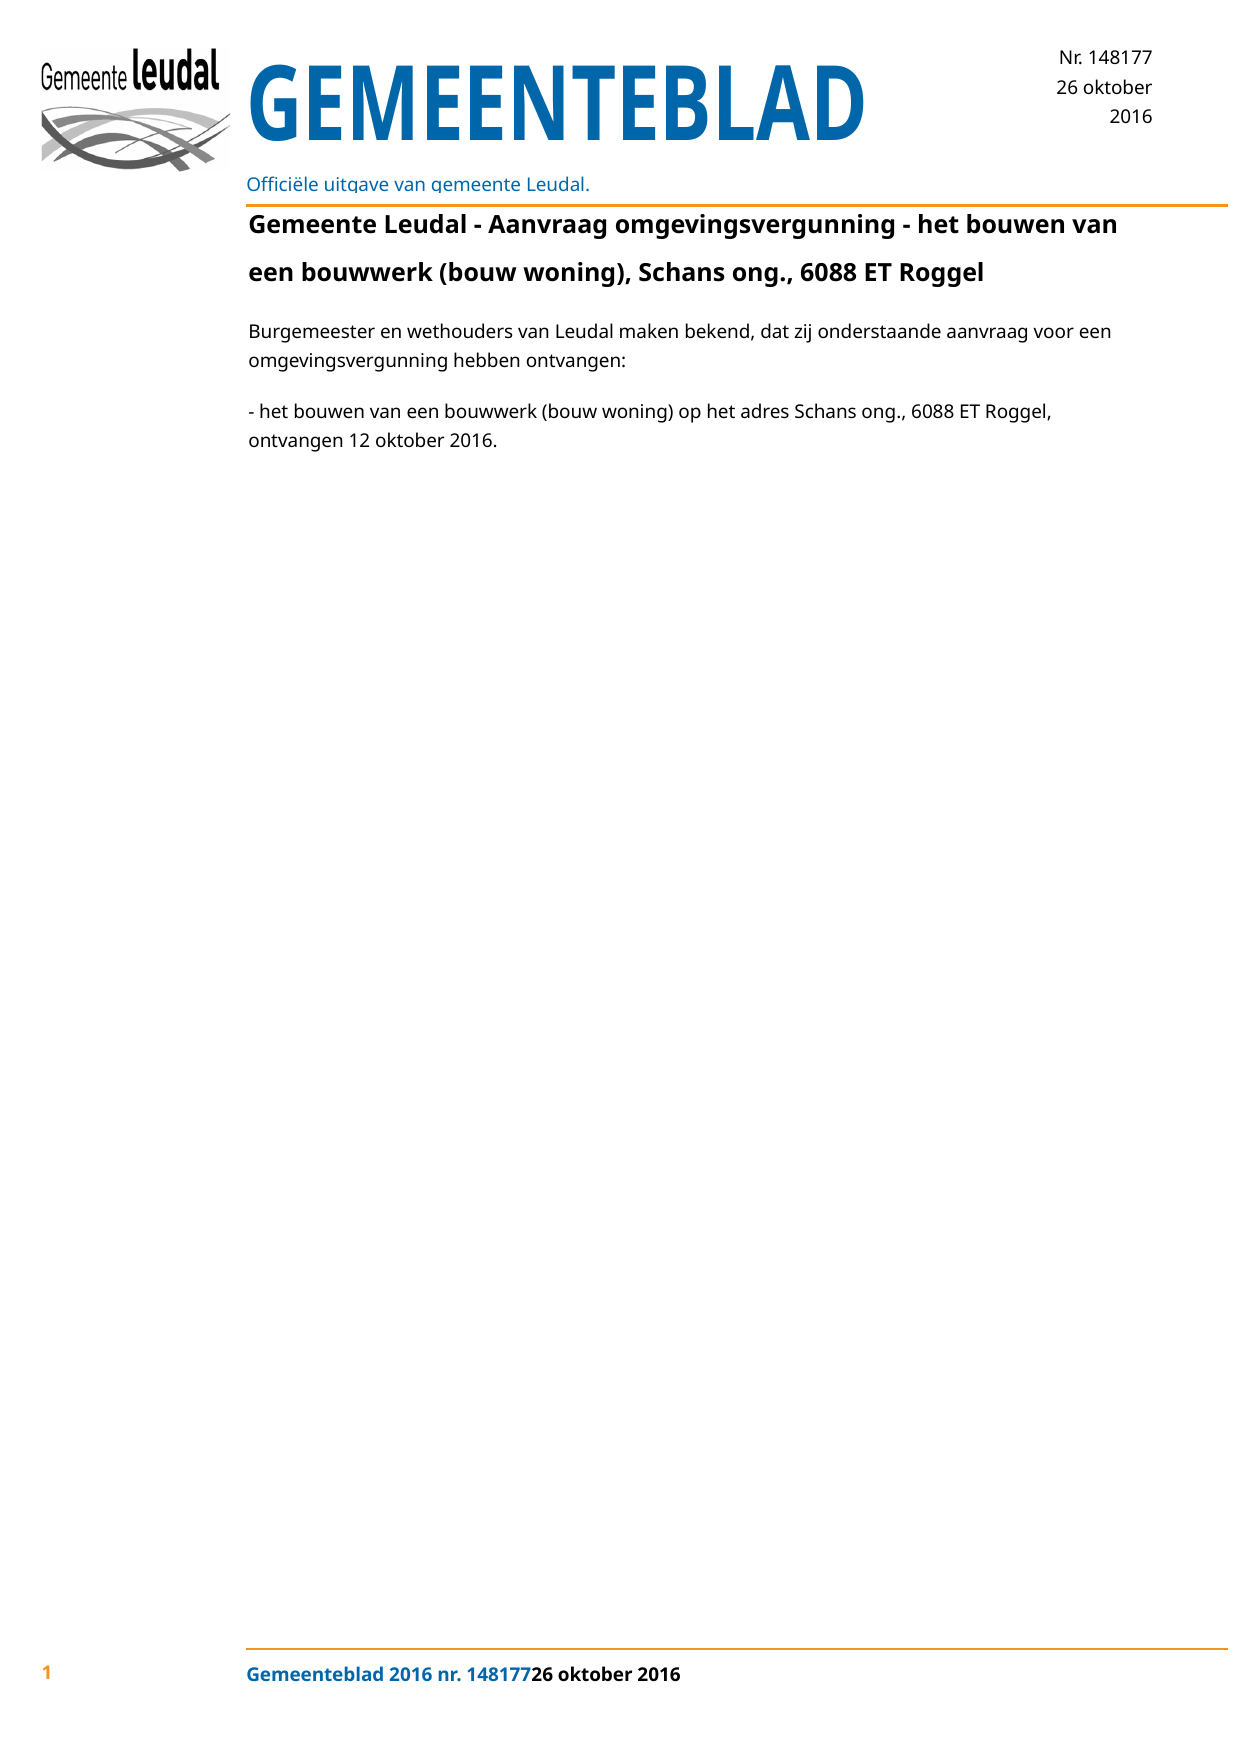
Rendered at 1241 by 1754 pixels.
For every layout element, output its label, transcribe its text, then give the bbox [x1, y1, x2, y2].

text Gemeente Leudal - Aanvraag omgevingsvergunning - het bouwen van een bouwwerk (bouw woning), Schans ong., 6088 ET Roggel [248, 207, 1152, 288]
text Burgemeester en wethouders van Leudal maken bekend, dat zij onderstaande aanvraag voor een omgevingsvergunning hebben ontvangen: [248, 318, 1152, 373]
picture [41, 47, 231, 172]
text - het bouwen van een bouwwerk (bouw woning) op het adres Schans ong., 6088 ET Roggel, ontvangen 12 oktober 2016. [248, 398, 1152, 453]
